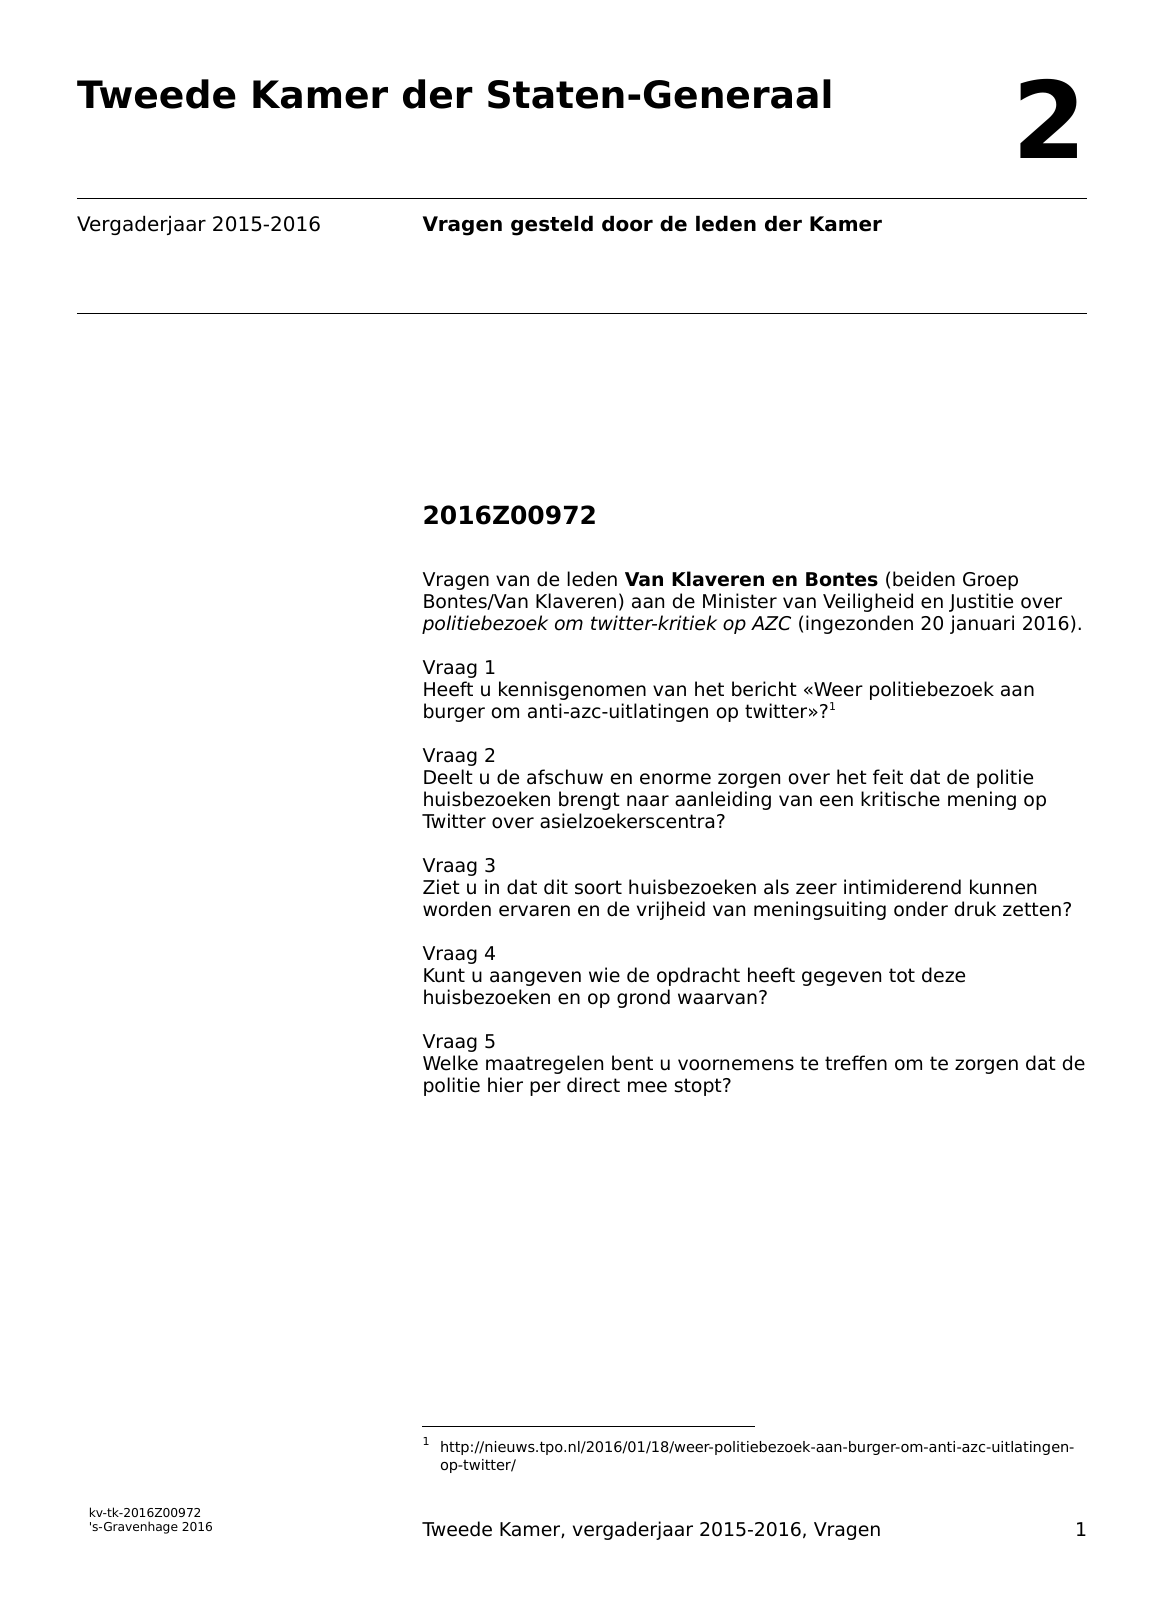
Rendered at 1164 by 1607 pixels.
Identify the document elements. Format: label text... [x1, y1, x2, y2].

text Deelt u de afschuw en enorme zorgen over het feit dat de politie huisbezoeken brengt naar aanleiding van een kritische mening op Twitter over asielzoekerscentra? [422, 767, 1087, 833]
text Vraag 5 [422, 1031, 1087, 1053]
text http://nieuws.tpo.nl/2016/01/18/weer-politiebezoek-aan-burger-om-anti-azc-uitlatingen-op-twitter/ [422, 1435, 1087, 1474]
text Heeft u kennisgenomen van het bericht «Weer politiebezoek aan burger om anti-azc-uitlatingen op twitter»? [422, 679, 1087, 723]
text Vraag 4 [422, 943, 1087, 965]
text Vraag 1 [422, 657, 1087, 679]
text kv-tk-2016Z00972 [88, 1506, 323, 1520]
table_header 2 [886, 59, 1087, 198]
text Kunt u aangeven wie de opdracht heeft gegeven tot deze huisbezoeken en op grond waarvan? [422, 965, 1087, 1009]
table_cell Vragen gesteld door de leden der Kamer [422, 199, 1087, 313]
text Ziet u in dat dit soort huisbezoeken als zeer intimiderend kunnen worden ervaren en de vrijheid van meningsuiting onder druk zetten? [422, 877, 1087, 921]
text Vraag 2 [422, 745, 1087, 767]
text Welke maatregelen bent u voornemens te treffen om te zorgen dat de politie hier per direct mee stopt? [422, 1053, 1087, 1097]
text 2016Z00972 [422, 501, 1087, 531]
text Vragen van de leden Van Klaveren en Bontes (beiden Groep Bontes/Van Klaveren) aan de Minister van Veiligheid en Justitie over politiebezoek om twitter-kritiek op AZC (ingezonden 20 januari 2016). [422, 569, 1087, 635]
text 's-Gravenhage 2016 [88, 1520, 323, 1534]
text Vraag 3 [422, 855, 1087, 877]
table_header Tweede Kamer der Staten-Generaal [77, 59, 886, 198]
table_cell Vergaderjaar 2015-2016 [77, 199, 422, 313]
